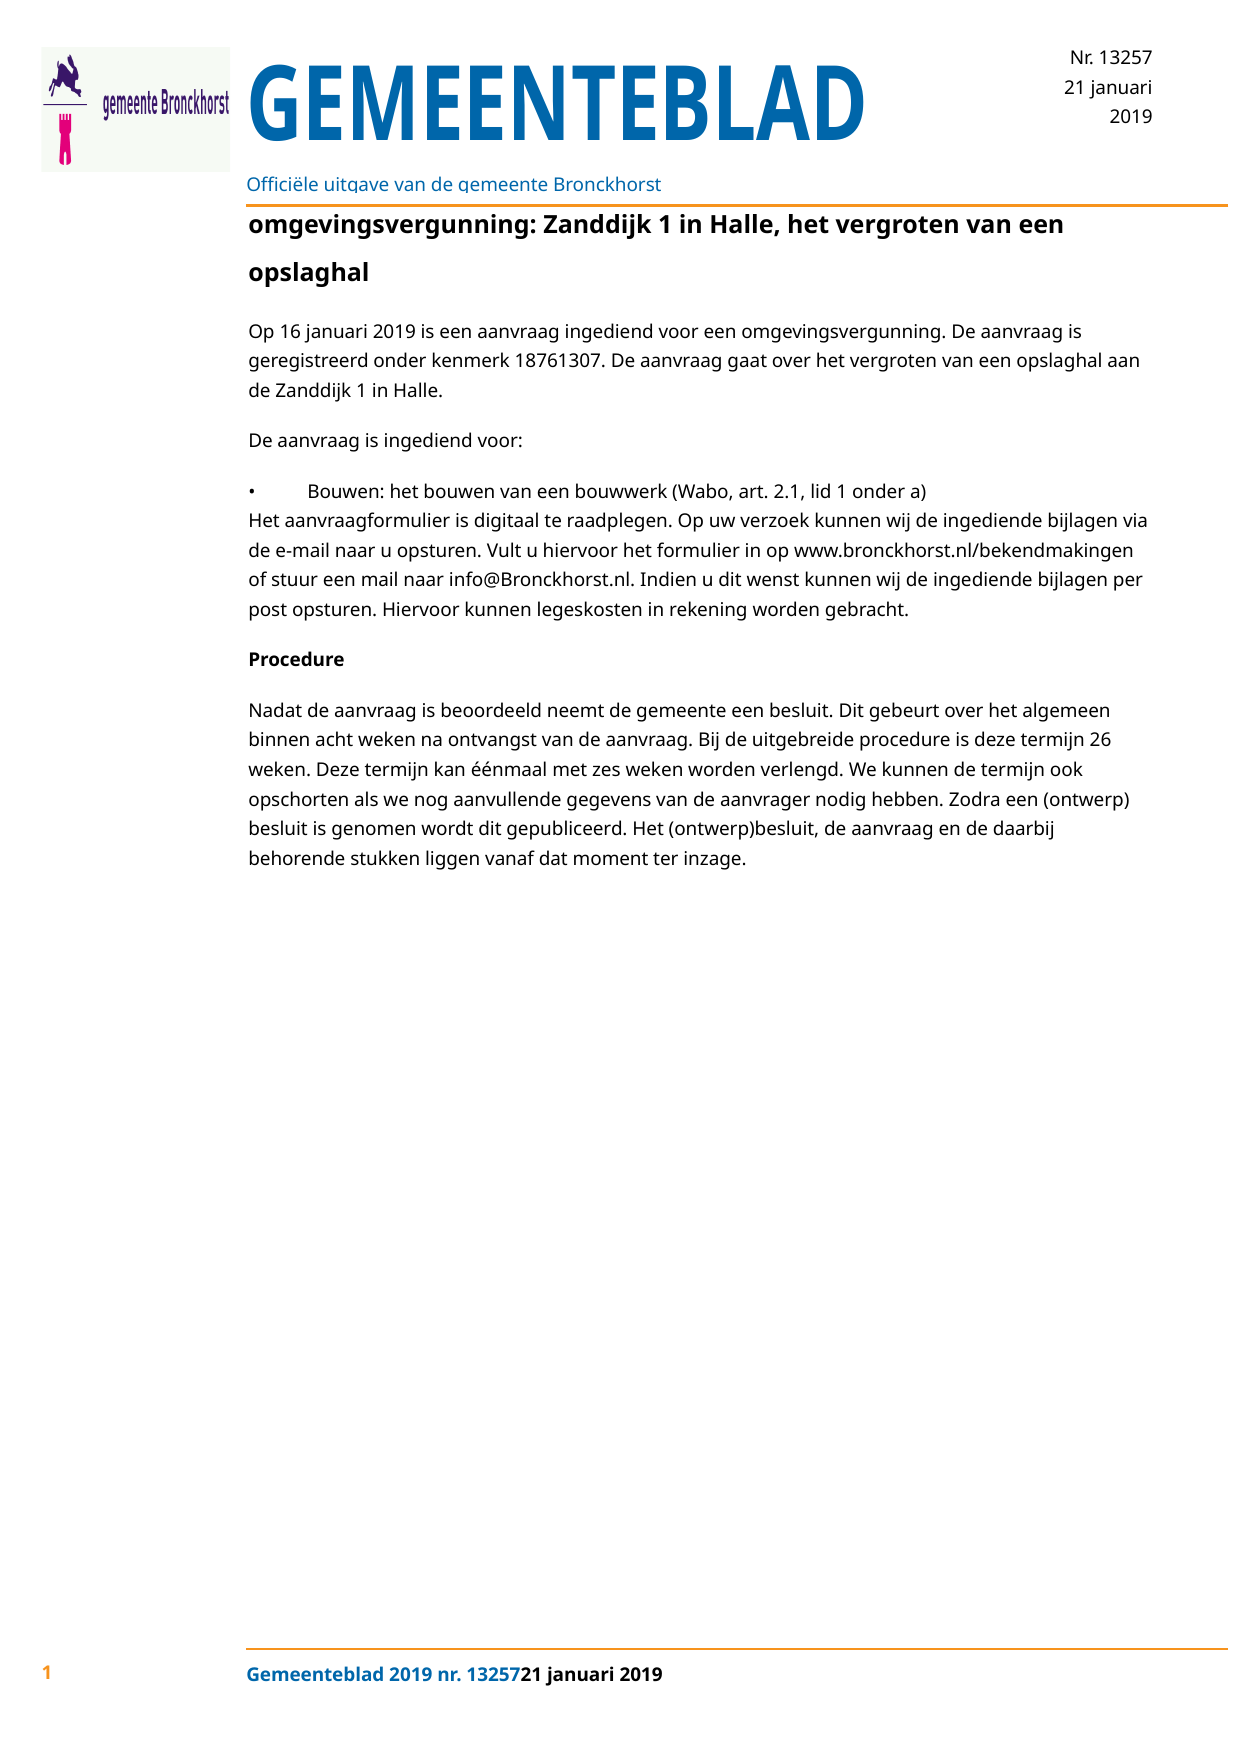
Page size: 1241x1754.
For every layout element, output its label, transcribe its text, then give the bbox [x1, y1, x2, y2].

text Op 16 januari 2019 is een aanvraag ingediend voor een omgevingsvergunning. De aanvraag is geregistreerd onder kenmerk 18761307. De aanvraag gaat over het vergroten van een opslaghal aan de Zanddijk 1 in Halle. [248, 318, 1152, 403]
text omgevingsvergunning: Zanddijk 1 in Halle, het vergroten van een opslaghal [248, 207, 1152, 288]
text De aanvraag is ingediend voor: [248, 427, 1152, 453]
list Bouwen: het bouwen van een bouwwerk (Wabo, art. 2.1, lid 1 onder a) [248, 478, 1152, 504]
picture [41, 47, 231, 172]
text Procedure [248, 647, 1152, 672]
text Het aanvraagformulier is digitaal te raadplegen. Op uw verzoek kunnen wij de ingediende bijlagen via de e-mail naar u opsturen. Vult u hiervoor het formulier in op www.bronckhorst.nl/bekendmakingen of stuur een mail naar info@Bronckhorst.nl. Indien u dit wenst kunnen wij de ingediende bijlagen per post opsturen. Hiervoor kunnen legeskosten in rekening worden gebracht. [248, 507, 1152, 622]
text Nadat de aanvraag is beoordeeld neemt de gemeente een besluit. Dit gebeurt over het algemeen binnen acht weken na ontvangst van de aanvraag. Bij de uitgebreide procedure is deze termijn 26 weken. Deze termijn kan éénmaal met zes weken worden verlengd. We kunnen de termijn ook opschorten als we nog aanvullende gegevens van de aanvrager nodig hebben. Zodra een (ontwerp) besluit is genomen wordt dit gepubliceerd. Het (ontwerp)besluit, de aanvraag en de daarbij behorende stukken liggen vanaf dat moment ter inzage. [248, 697, 1152, 871]
